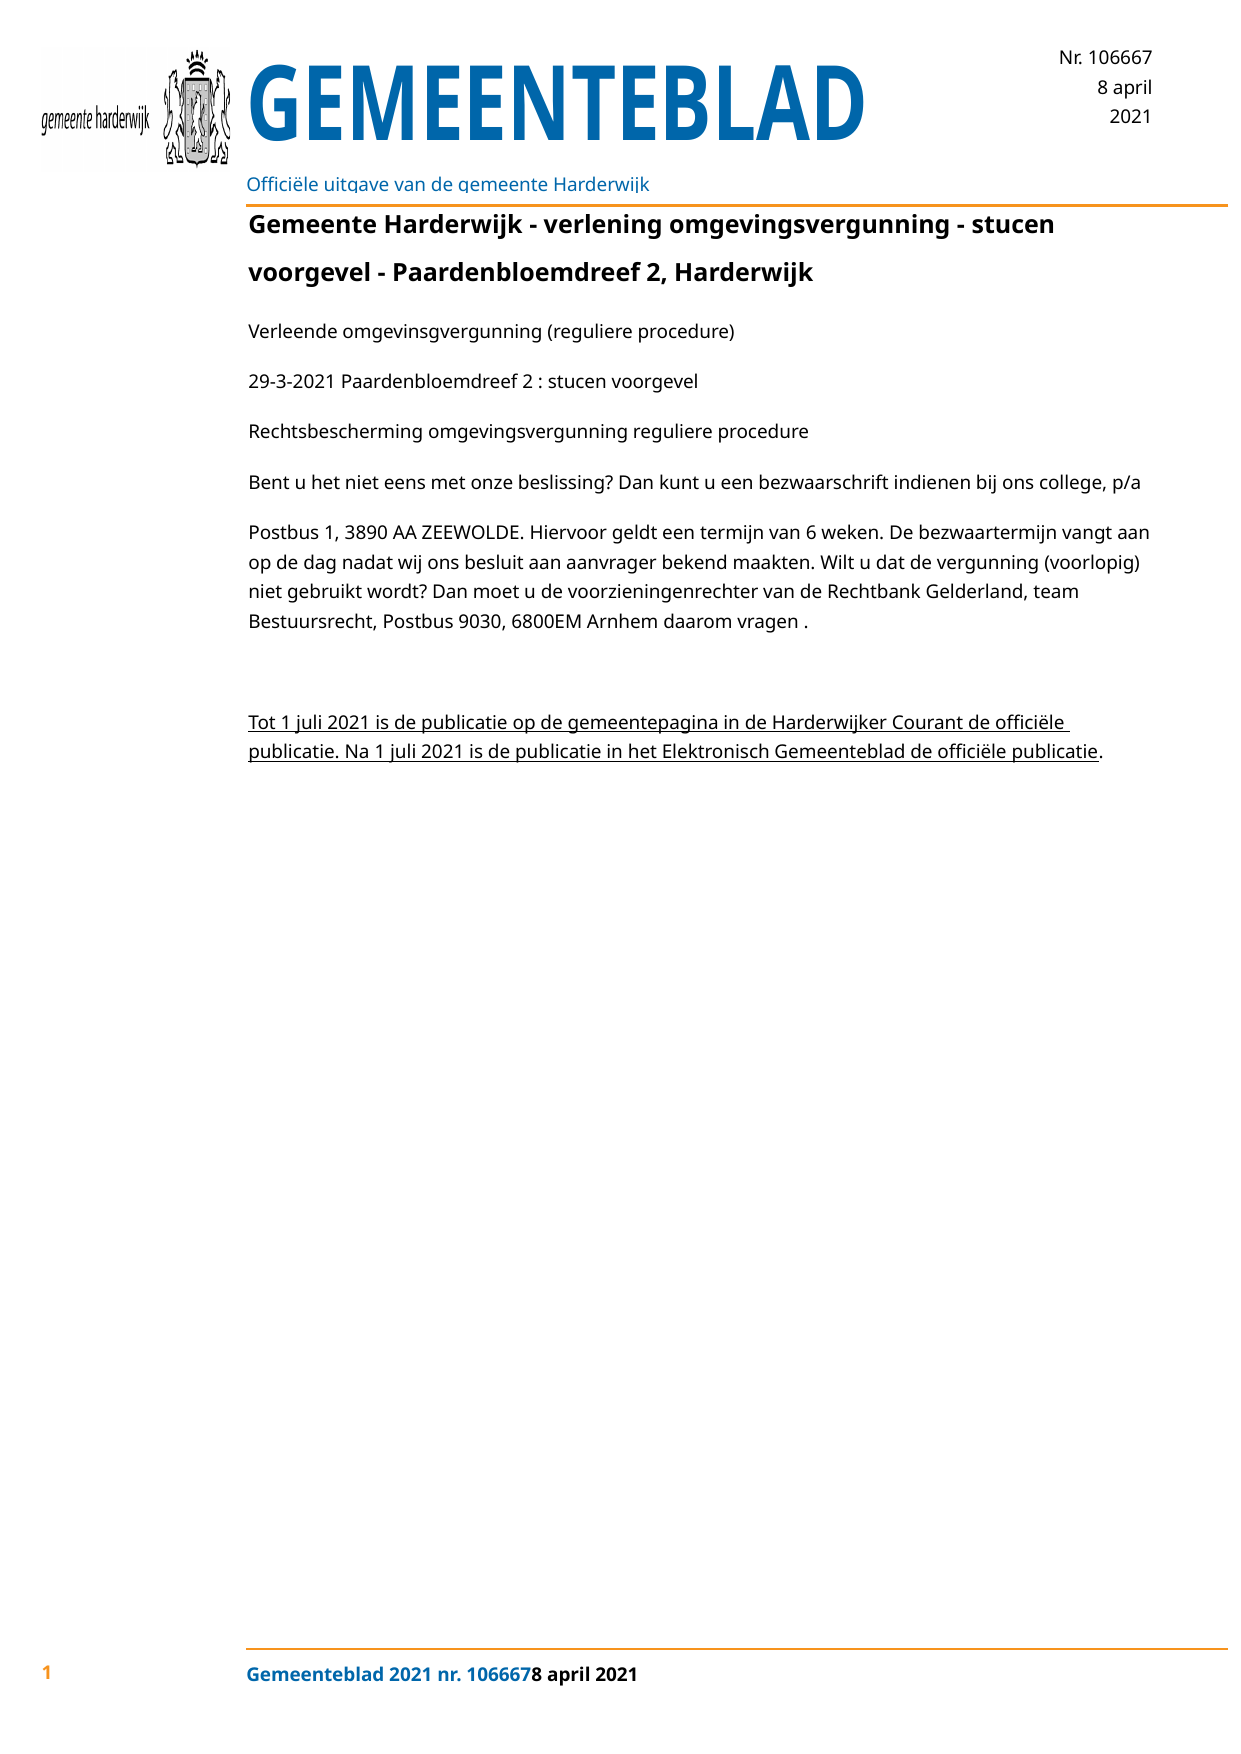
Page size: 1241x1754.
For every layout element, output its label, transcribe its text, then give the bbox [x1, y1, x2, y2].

text Bent u het niet eens met onze beslissing? Dan kunt u een bezwaarschrift indienen bij ons college, p/a [248, 469, 1152, 495]
text Postbus 1, 3890 AA ZEEWOLDE. Hiervoor geldt een termijn van 6 weken. De bezwaartermijn vangt aan op de dag nadat wij ons besluit aan aanvrager bekend maakten. Wilt u dat de vergunning (voorlopig) niet gebruikt wordt? Dan moet u de voorzieningenrechter van de Rechtbank Gelderland, team Bestuursrecht, Postbus 9030, 6800EM Arnhem daarom vragen . [248, 519, 1152, 634]
text 29-3-2021 Paardenbloemdreef 2 : stucen voorgevel [248, 368, 1152, 394]
text Gemeente Harderwijk - verlening omgevingsvergunning - stucen voorgevel - Paardenbloemdreef 2, Harderwijk [248, 207, 1152, 288]
picture [41, 47, 231, 172]
text Tot 1 juli 2021 is de publicatie op de gemeentepagina in de Harderwijker Courant de officiële publicatie. Na 1 juli 2021 is de publicatie in het Elektronisch Gemeenteblad de officiële publicatie. [248, 709, 1152, 764]
text Verleende omgevinsgvergunning (reguliere procedure) [248, 318, 1152, 344]
text Rechtsbescherming omgevingsvergunning reguliere procedure [248, 419, 1152, 444]
